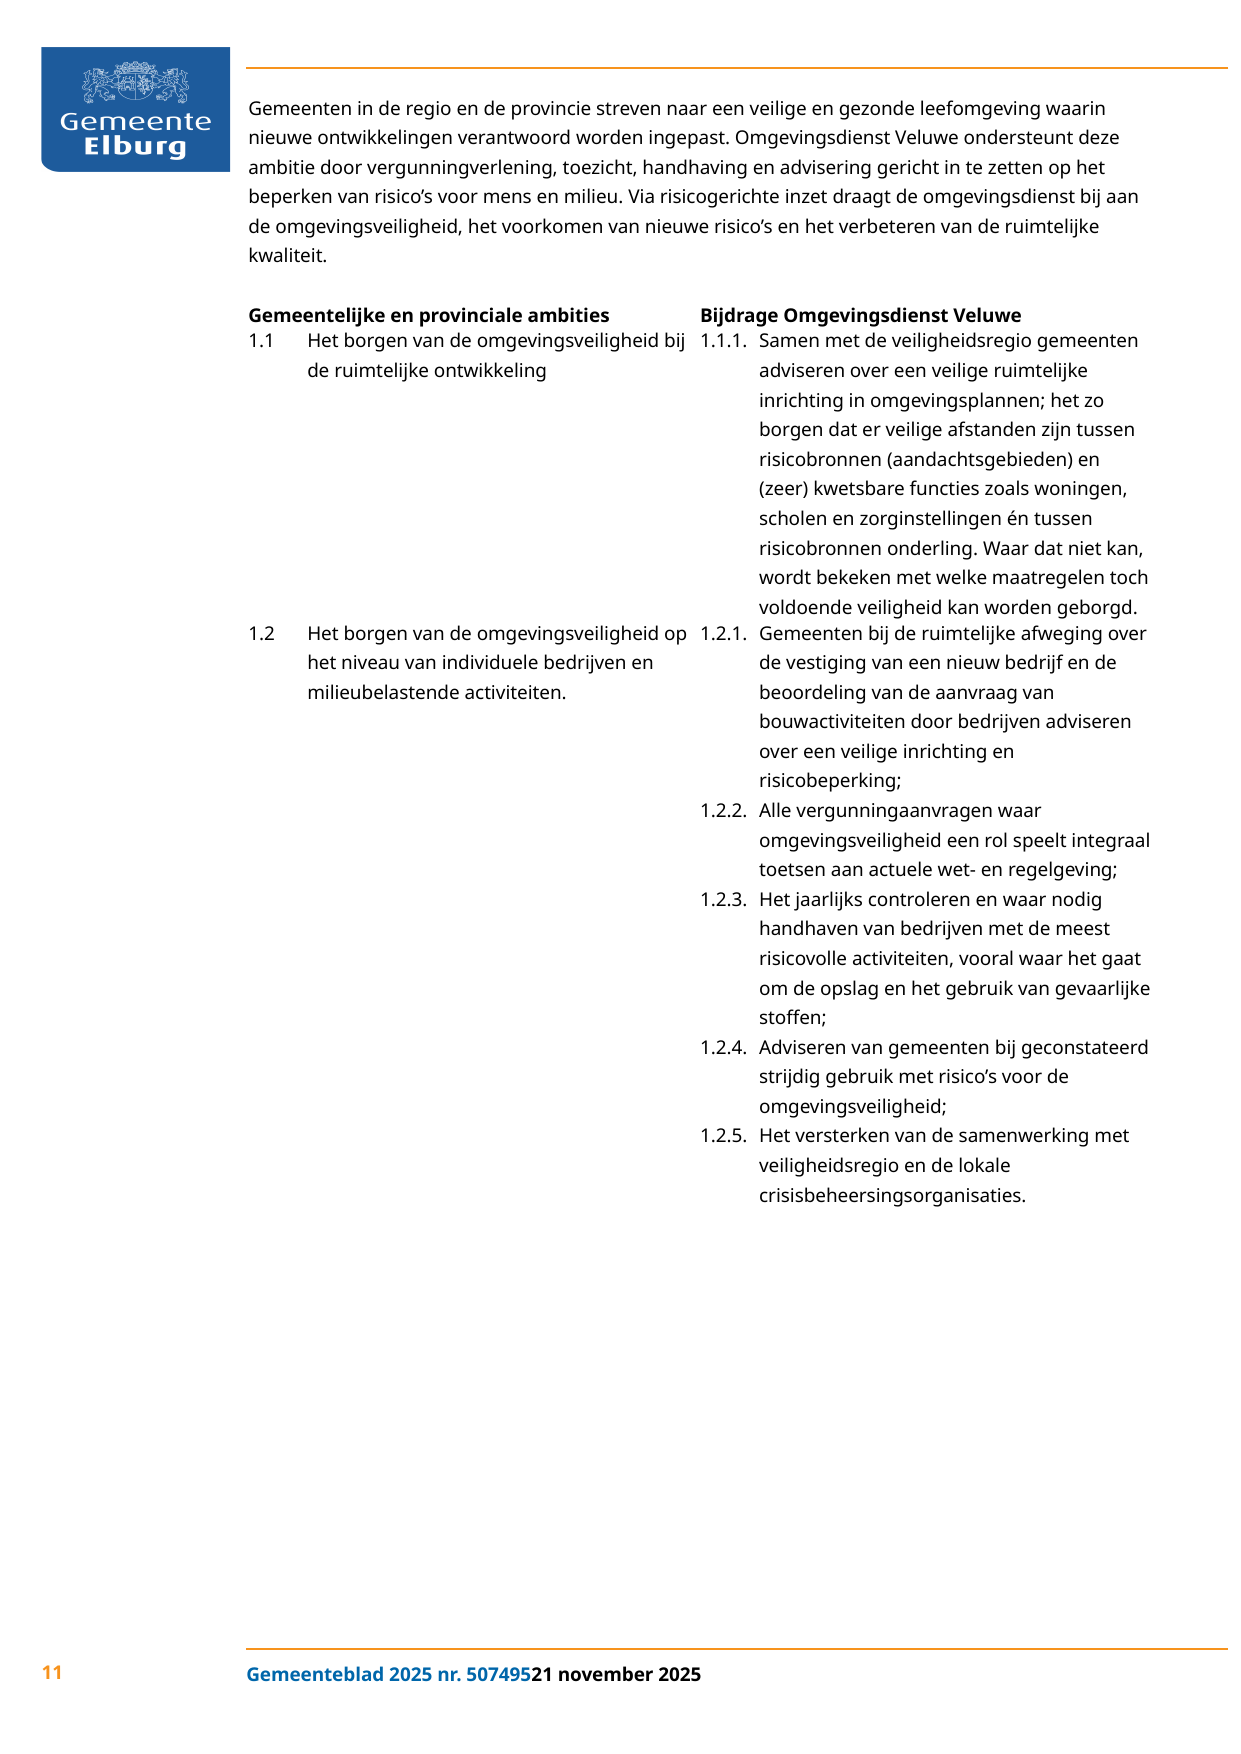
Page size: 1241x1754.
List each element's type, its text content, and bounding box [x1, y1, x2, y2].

text Gemeenten in de regio en de provincie streven naar een veilige en gezonde leefomgeving waarin nieuwe ontwikkelingen verantwoord worden ingepast. Omgevingsdienst Veluwe ondersteunt deze ambitie door vergunningverlening, toezicht, handhaving en advisering gericht in te zetten op het beperken van risico’s voor mens en milieu. Via risicogerichte inzet draagt de omgevingsdienst bij aan de omgevingsveiligheid, het voorkomen van nieuwe risico’s en het verbeteren van de ruimtelijke kwaliteit. [248, 95, 1152, 268]
table_header Gemeentelijke en provinciale ambities [248, 302, 700, 328]
table_header Bijdrage Omgevingsdienst Veluwe [700, 302, 1152, 328]
table_cell Samen met de veiligheidsregio gemeenten adviseren over een veilige ruimtelijke inrichting in omgevingsplannen; het zo borgen dat er veilige afstanden zijn tussen risicobronnen (aandachtsgebieden) en (zeer) kwetsbare functies zoals woningen, scholen en zorginstellingen én tussen risicobronnen onderling. Waar dat niet kan, wordt bekeken met welke maatregelen toch voldoende veiligheid kan worden geborgd. [700, 328, 1152, 620]
table_cell Gemeenten bij de ruimtelijke afweging over de vestiging van een nieuw bedrijf en de beoordeling van de aanvraag van bouwactiviteiten door bedrijven adviseren over een veilige inrichting en risicobeperking; Alle vergunningaanvragen waar omgevingsveiligheid een rol speelt integraal toetsen aan actuele wet- en regelgeving; Het jaarlijks controleren en waar nodig handhaven van bedrijven met de meest risicovolle activiteiten, vooral waar het gaat om de opslag en het gebruik van gevaarlijke stoffen; Adviseren van gemeenten bij geconstateerd strijdig gebruik met risico’s voor de omgevingsveiligheid; Het versterken van de samenwerking met veiligheidsregio en de lokale crisisbeheersingsorganisaties. [700, 620, 1152, 1207]
table_cell Het borgen van de omgevingsveiligheid bij de ruimtelijke ontwikkeling [248, 328, 700, 620]
picture [41, 47, 231, 172]
table_cell Het borgen van de omgevingsveiligheid op het niveau van individuele bedrijven en milieubelastende activiteiten. [248, 620, 700, 1207]
